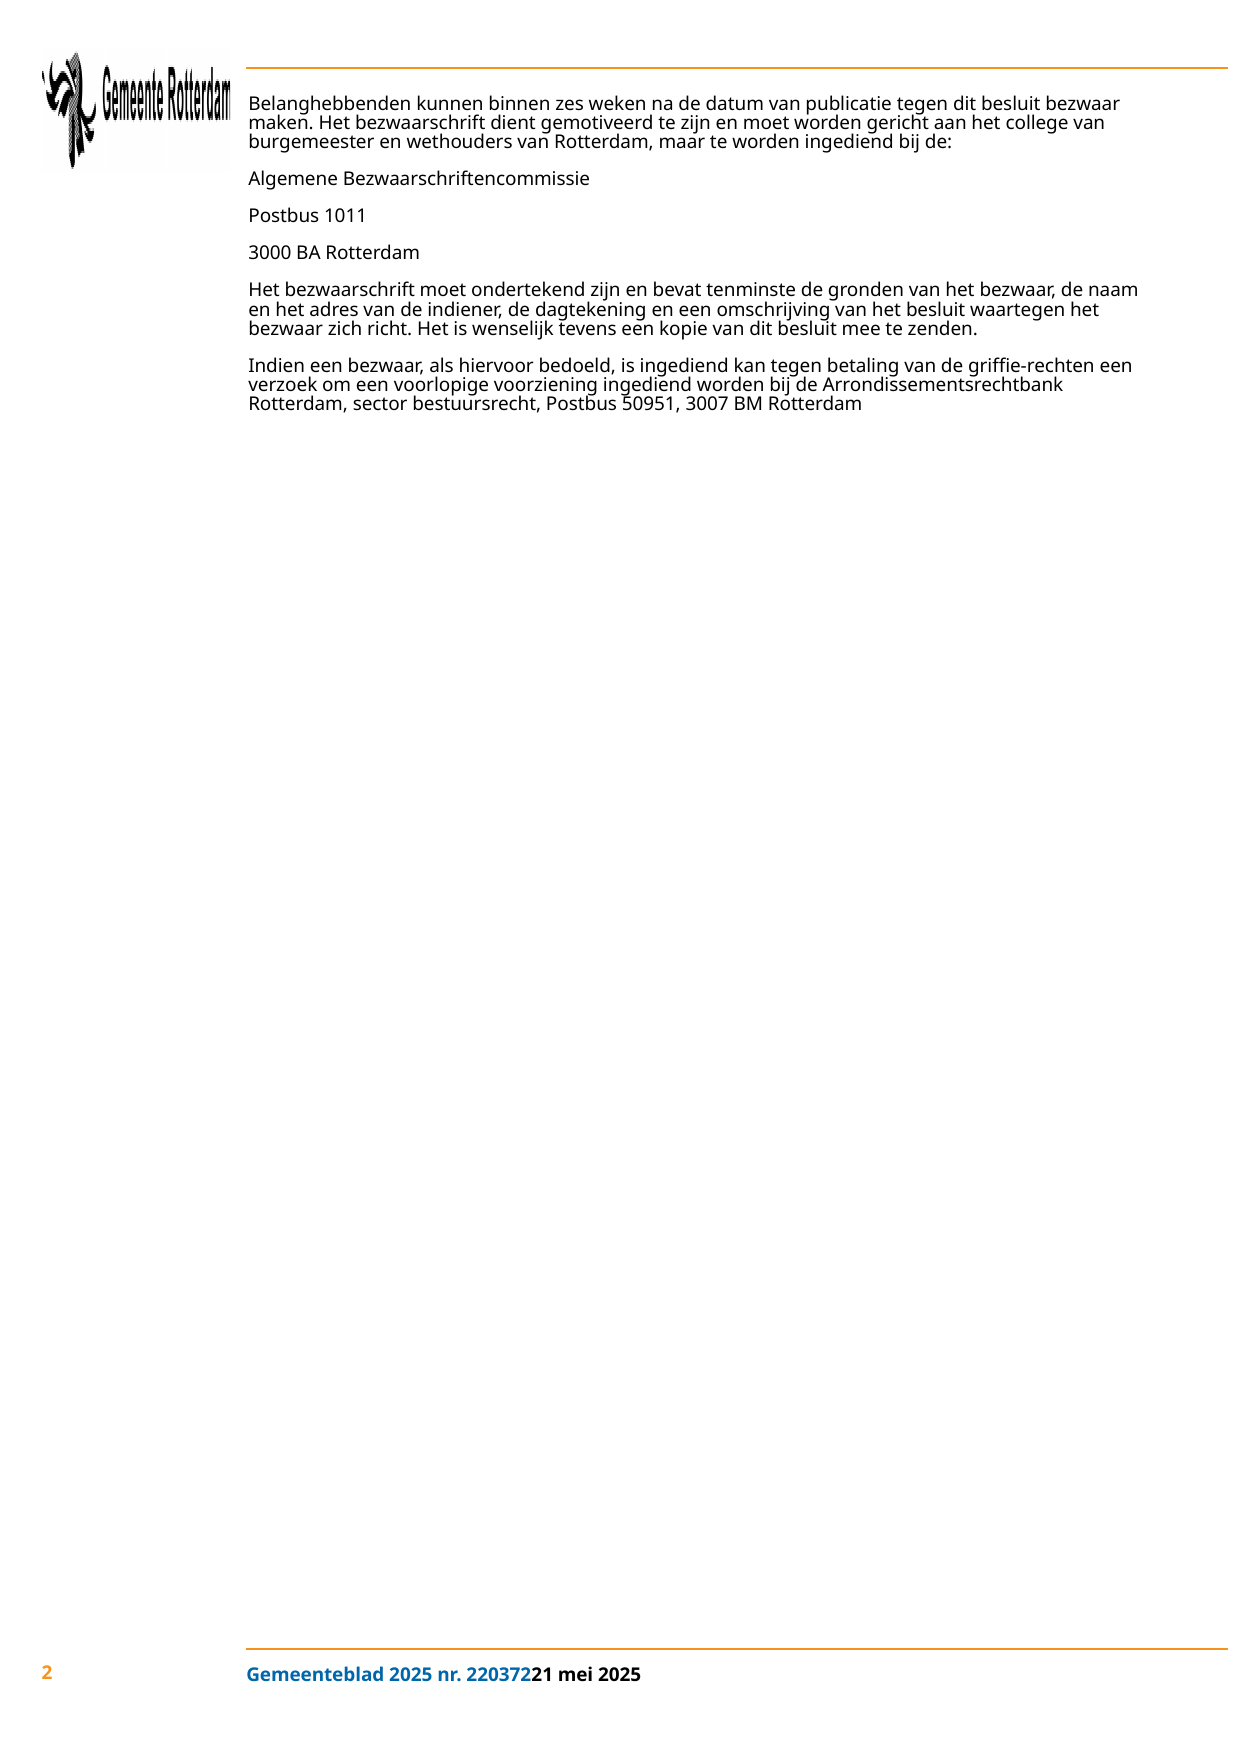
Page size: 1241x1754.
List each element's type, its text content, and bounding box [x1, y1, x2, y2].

picture [41, 47, 231, 172]
text Postbus 1011 [248, 207, 1152, 227]
text 3000 BA Rotterdam [248, 244, 1152, 264]
text Indien een bezwaar, als hiervoor bedoeld, is ingediend kan tegen betaling van de griffie-rechten een verzoek om een voorlopige voorziening ingediend worden bij de Arrondissementsrechtbank Rotterdam, sector bestuursrecht, Postbus 50951, 3007 BM Rotterdam [248, 357, 1152, 415]
text Het bezwaarschrift moet ondertekend zijn en bevat tenminste de gronden van het bezwaar, de naam en het adres van de indiener, de dagtekening en een omschrijving van het besluit waartegen het bezwaar zich richt. Het is wenselijk tevens een kopie van dit besluit mee te zenden. [248, 281, 1152, 339]
text Belanghebbenden kunnen binnen zes weken na de datum van publicatie tegen dit besluit bezwaar maken. Het bezwaarschrift dient gemotiveerd te zijn en moet worden gericht aan het college van burgemeester en wethouders van Rotterdam, maar te worden ingediend bij de: [248, 95, 1152, 153]
text Algemene Bezwaarschriftencommissie [248, 170, 1152, 190]
